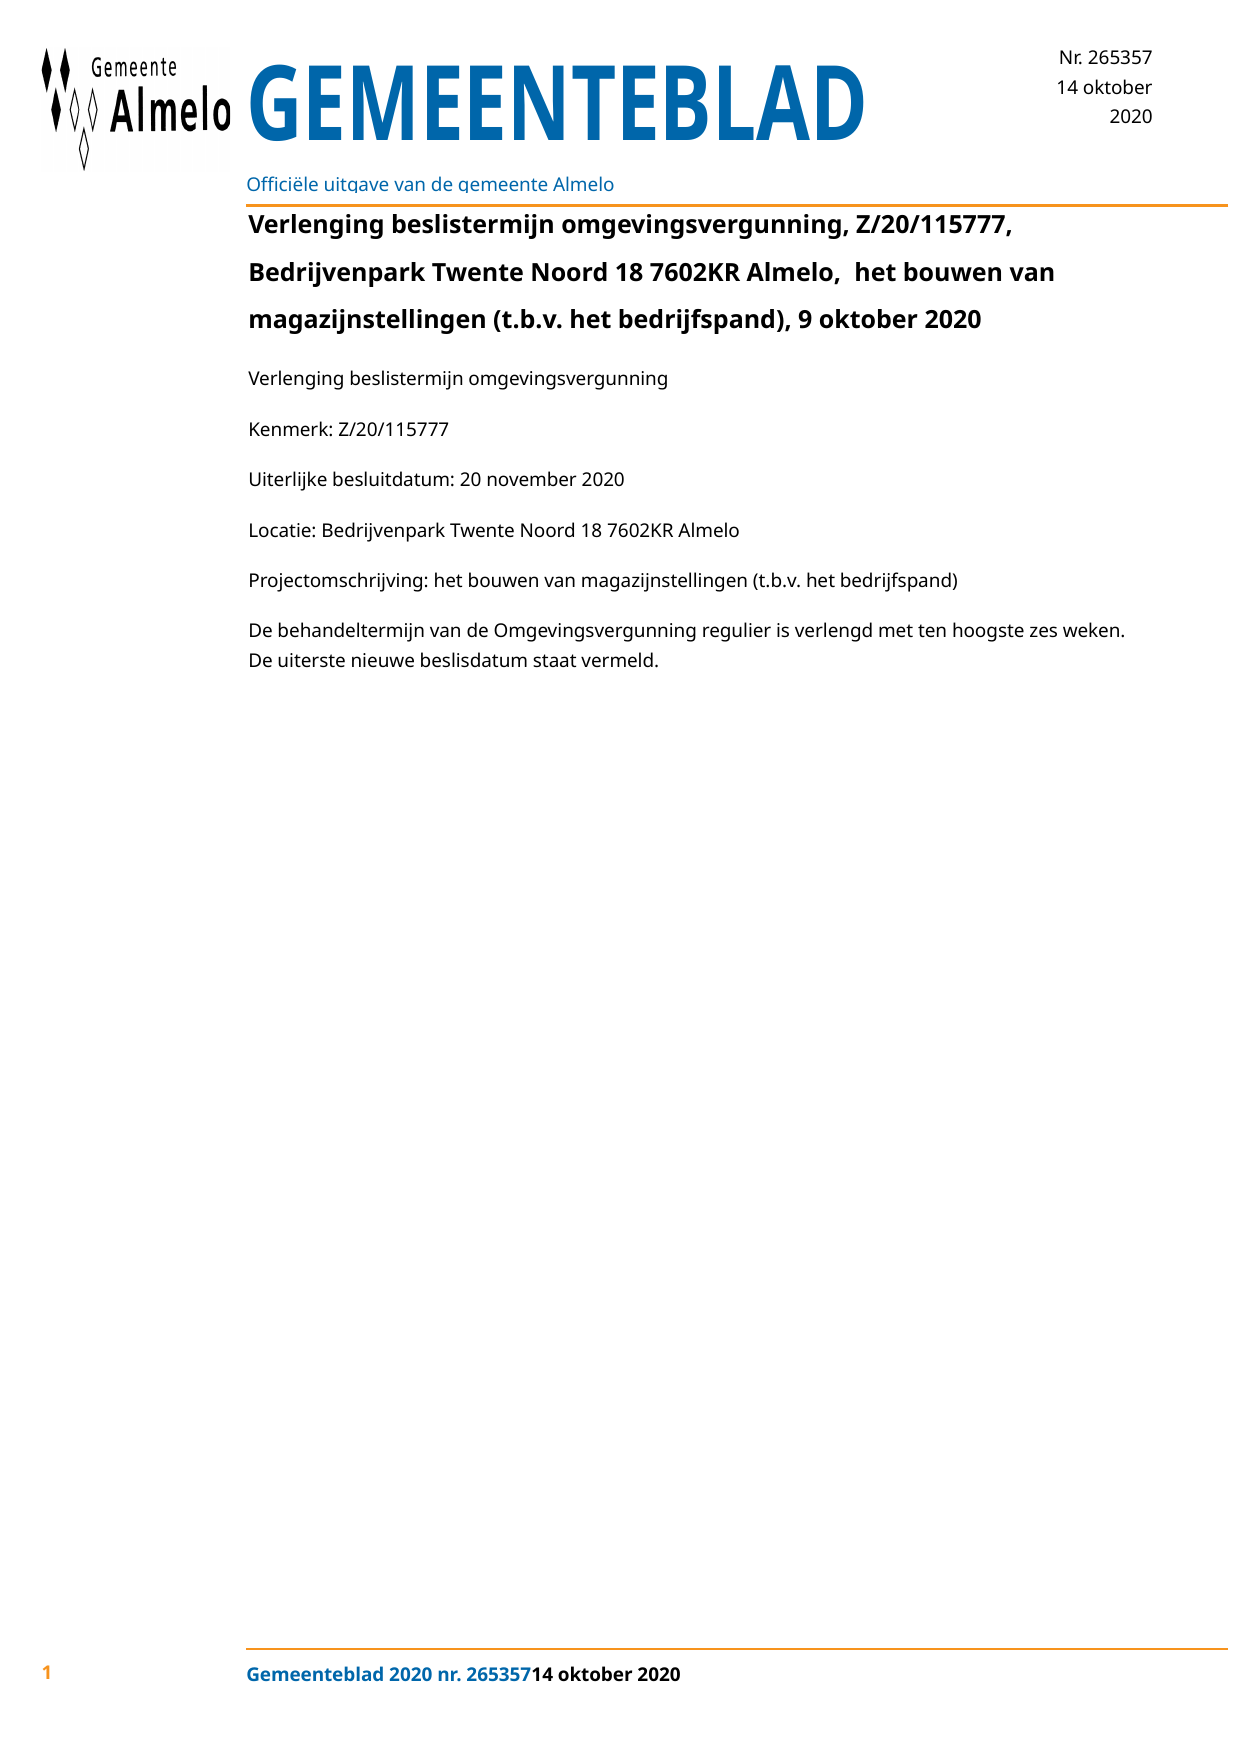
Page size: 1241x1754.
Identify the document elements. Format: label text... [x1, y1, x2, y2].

text Locatie: Bedrijvenpark Twente Noord 18 7602KR Almelo [248, 517, 1152, 542]
text Uiterlijke besluitdatum: 20 november 2020 [248, 466, 1152, 492]
picture [41, 47, 231, 172]
text Verlenging beslistermijn omgevingsvergunning [248, 366, 1152, 391]
text Projectomschrijving: het bouwen van magazijnstellingen (t.b.v. het bedrijfspand) [248, 567, 1152, 593]
text Verlenging beslistermijn omgevingsvergunning, Z/20/115777, Bedrijvenpark Twente Noord 18 7602KR Almelo, het bouwen van magazijnstellingen (t.b.v. het bedrijfspand), 9 oktober 2020 [248, 207, 1152, 336]
text De behandeltermijn van de Omgevingsvergunning regulier is verlengd met ten hoogste zes weken. De uiterste nieuwe beslisdatum staat vermeld. [248, 618, 1152, 673]
text Kenmerk: Z/20/115777 [248, 416, 1152, 442]
